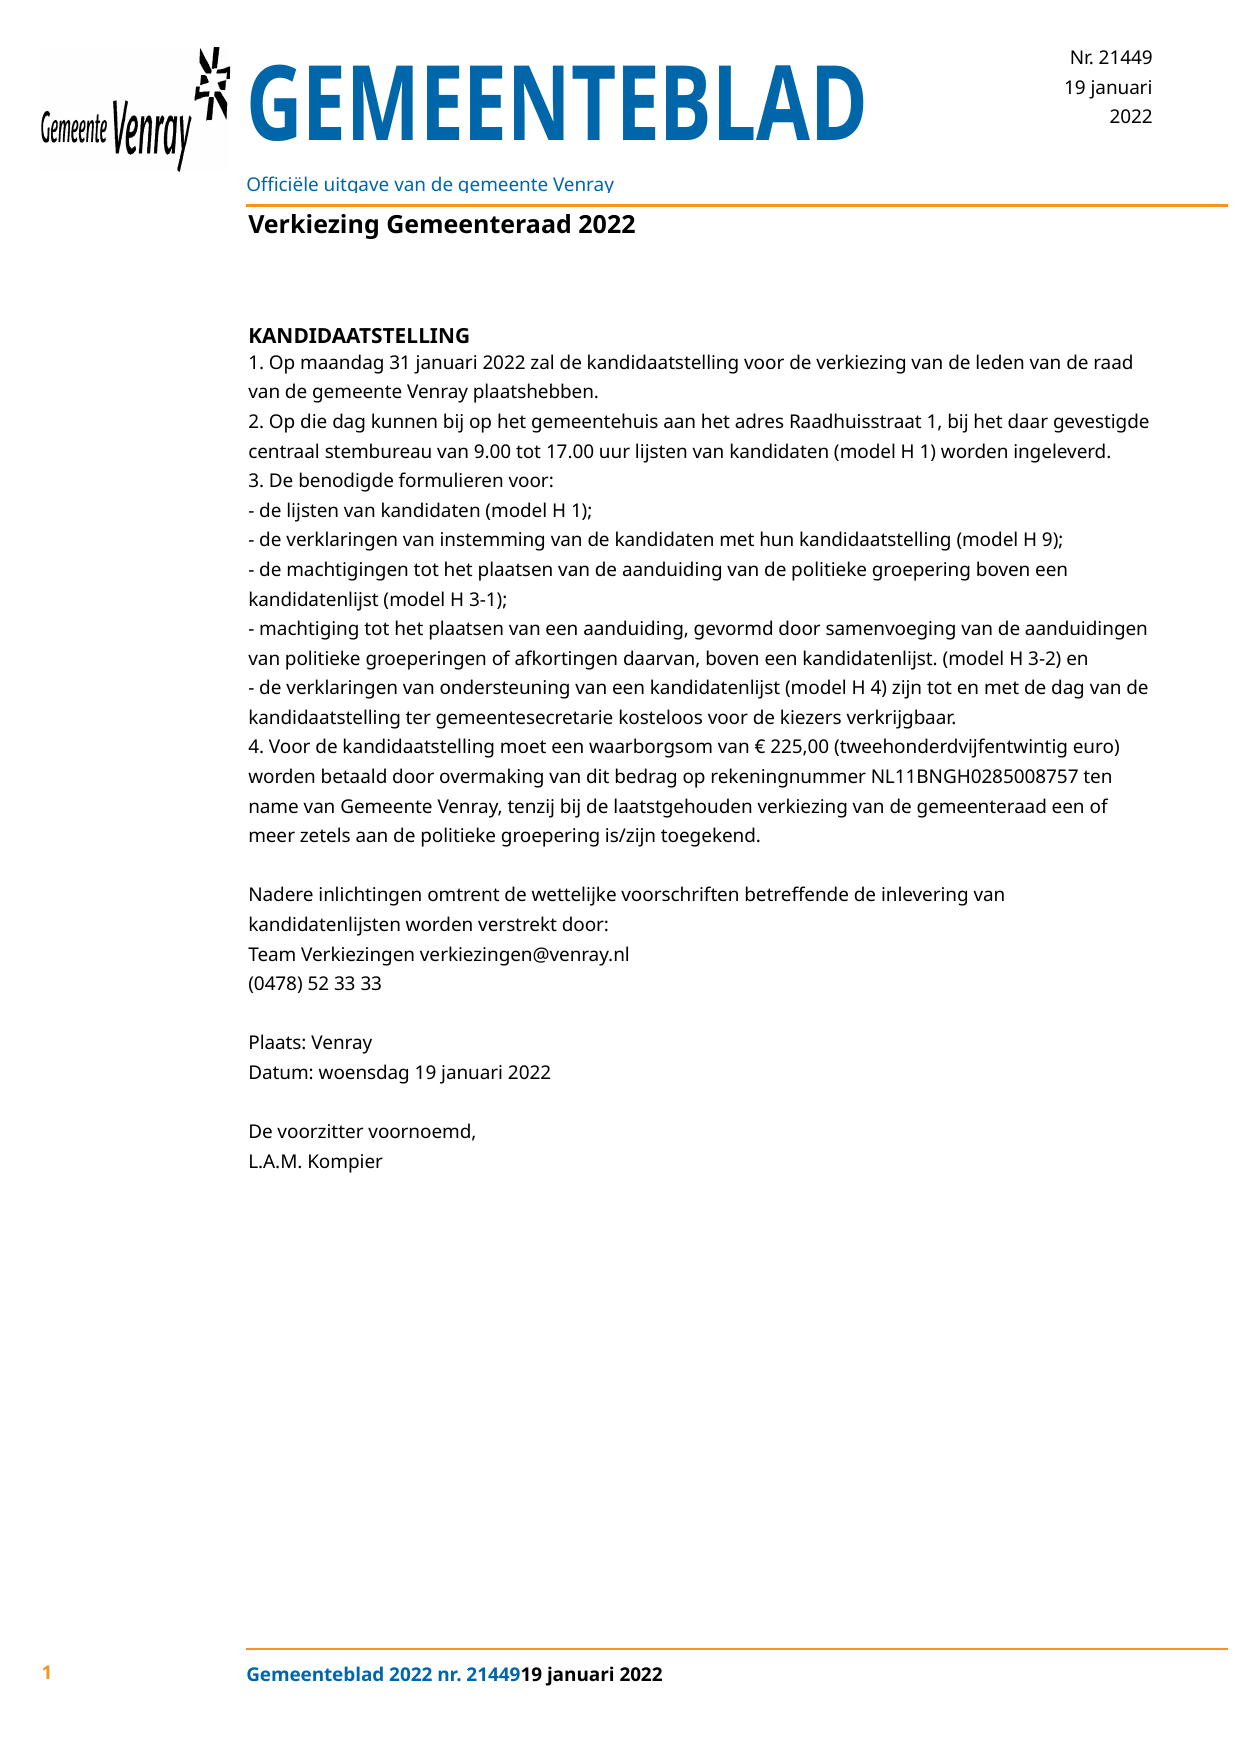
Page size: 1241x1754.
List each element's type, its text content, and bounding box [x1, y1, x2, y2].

text Datum: woensdag 19 januari 2022 [248, 1059, 1152, 1085]
text - de verklaringen van instemming van de kandidaten met hun kandidaatstelling (model H 9); [248, 527, 1152, 552]
text De voorzitter voornoemd, [248, 1118, 1152, 1144]
text - de verklaringen van ondersteuning van een kandidatenlijst (model H 4) zijn tot en met de dag van de kandidaatstelling ter gemeentesecretarie kosteloos voor de kiezers verkrijgbaar. [248, 674, 1152, 730]
text Plaats: Venray [248, 1029, 1152, 1055]
text (0478) 52 33 33 [248, 970, 1152, 996]
text - machtiging tot het plaatsen van een aanduiding, gevormd door samenvoeging van de aanduidingen van politieke groeperingen of afkortingen daarvan, boven een kandidatenlijst. (model H 3-2) en [248, 615, 1152, 671]
text - de machtigingen tot het plaatsen van de aanduiding van de politieke groepering boven een kandidatenlijst (model H 3-1); [248, 556, 1152, 612]
text 1. Op maandag 31 januari 2022 zal de kandidaatstelling voor de verkiezing van de leden van de raad van de gemeente Venray plaatshebben. [248, 349, 1152, 404]
text 2. Op die dag kunnen bij op het gemeentehuis aan het adres Raadhuisstraat 1, bij het daar gevestigde centraal stembureau van 9.00 tot 17.00 uur lijsten van kandidaten (model H 1) worden ingeleverd. [248, 408, 1152, 464]
text - de lijsten van kandidaten (model H 1); [248, 497, 1152, 523]
text Team Verkiezingen verkiezingen@venray.nl [248, 941, 1152, 967]
text KANDIDAATSTELLING [248, 321, 1152, 349]
text 4. Voor de kandidaatstelling moet een waarborgsom van € 225,00 (tweehonderdvijfentwintig euro) worden betaald door overmaking van dit bedrag op rekeningnummer NL11BNGH0285008757 ten name van Gemeente Venray, tenzij bij de laatstgehouden verkiezing van de gemeenteraad een of meer zetels aan de politieke groepering is/zijn toegekend. [248, 734, 1152, 848]
picture [41, 47, 231, 172]
text 3. De benodigde formulieren voor: [248, 467, 1152, 493]
text Verkiezing Gemeenteraad 2022 [248, 207, 1152, 241]
text L.A.M. Kompier [248, 1148, 1152, 1174]
text Nadere inlichtingen omtrent de wettelijke voorschriften betreffende de inlevering van kandidatenlijsten worden verstrekt door: [248, 882, 1152, 937]
